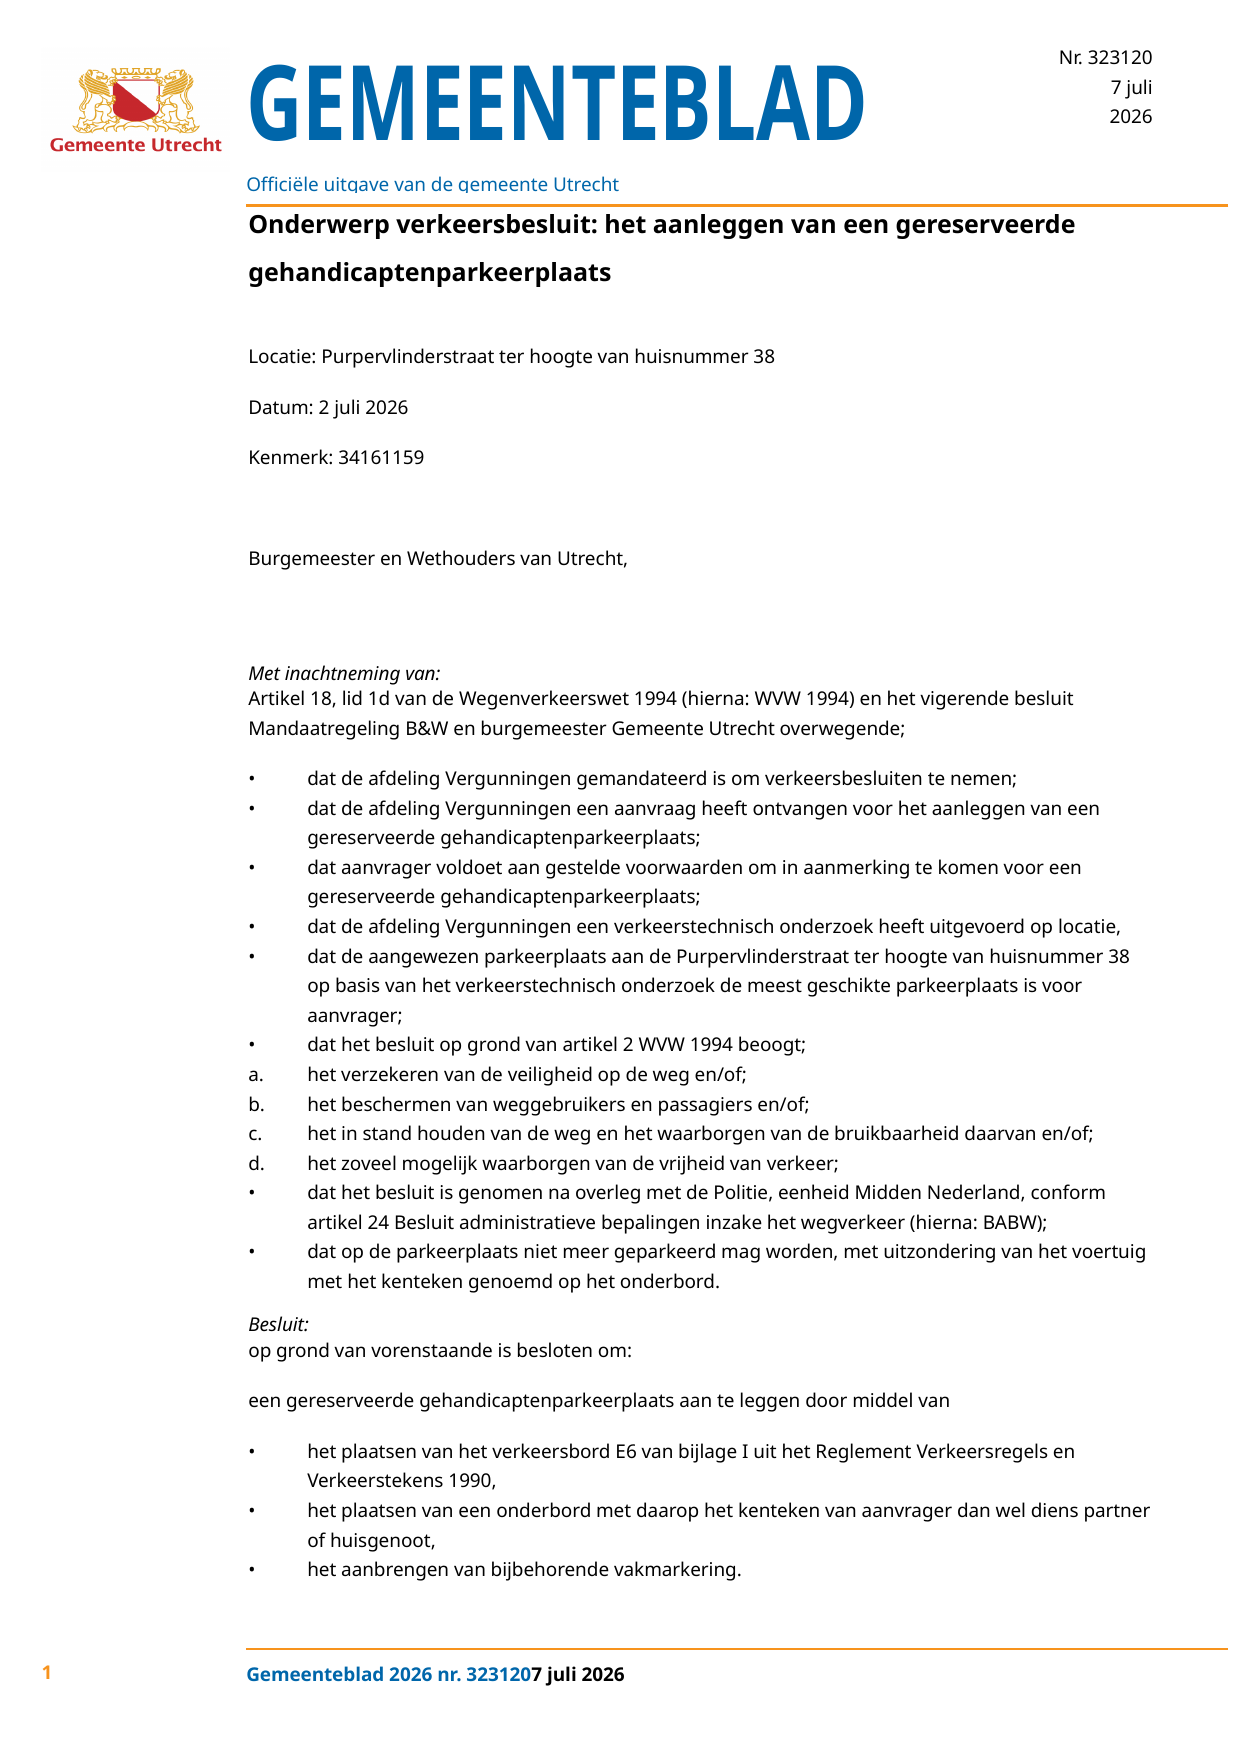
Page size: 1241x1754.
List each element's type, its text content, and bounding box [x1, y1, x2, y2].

list het zoveel mogelijk waarborgen van de vrijheid van verkeer; [248, 1150, 1152, 1176]
text Kenmerk: 34161159 [248, 444, 1152, 470]
text Onderwerp verkeersbesluit: het aanleggen van een gereserveerde gehandicaptenparkeerplaats [248, 207, 1152, 288]
text een gereserveerde gehandicaptenparkeerplaats aan te leggen door middel van [248, 1388, 1152, 1413]
list dat aanvrager voldoet aan gestelde voorwaarden om in aanmerking te komen voor een gereserveerde gehandicaptenparkeerplaats; [248, 854, 1152, 909]
list dat de afdeling Vergunningen een aanvraag heeft ontvangen voor het aanleggen van een gereserveerde gehandicaptenparkeerplaats; [248, 795, 1152, 850]
list dat de aangewezen parkeerplaats aan de Purpervlinderstraat ter hoogte van huisnummer 38 op basis van het verkeerstechnisch onderzoek de meest geschikte parkeerplaats is voor aanvrager; [248, 943, 1152, 1028]
list het in stand houden van de weg en het waarborgen van de bruikbaarheid daarvan en/of; [248, 1120, 1152, 1146]
list dat de afdeling Vergunningen gemandateerd is om verkeersbesluiten te nemen; [248, 765, 1152, 791]
list dat het besluit op grond van artikel 2 WVW 1994 beoogt; [248, 1032, 1152, 1057]
text Locatie: Purpervlinderstraat ter hoogte van huisnummer 38 [248, 344, 1152, 369]
list dat op de parkeerplaats niet meer geparkeerd mag worden, met uitzondering van het voertuig met het kenteken genoemd op het onderbord. [248, 1239, 1152, 1294]
text Artikel 18, lid 1d van de Wegenverkeerswet 1994 (hierna: WVW 1994) en het vigerende besluit Mandaatregeling B&W en burgemeester Gemeente Utrecht overwegende; [248, 685, 1152, 741]
list dat het besluit is genomen na overleg met de Politie, eenheid Midden Nederland, conform artikel 24 Besluit administratieve bepalingen inzake het wegverkeer (hierna: BABW); [248, 1179, 1152, 1235]
list het verzekeren van de veiligheid op de weg en/of; [248, 1061, 1152, 1087]
text op grond van vorenstaande is besloten om: [248, 1337, 1152, 1363]
list het plaatsen van een onderbord met daarop het kenteken van aanvrager dan wel diens partner of huisgenoot, [248, 1497, 1152, 1552]
list het beschermen van weggebruikers en passagiers en/of; [248, 1091, 1152, 1117]
text Met inachtneming van: [248, 660, 1152, 685]
text Besluit: [248, 1311, 1152, 1337]
text Datum: 2 juli 2026 [248, 394, 1152, 420]
picture [41, 47, 231, 172]
text Burgemeester en Wethouders van Utrecht, [248, 545, 1152, 571]
list het plaatsen van het verkeersbord E6 van bijlage I uit het Reglement Verkeersregels en Verkeerstekens 1990, [248, 1438, 1152, 1493]
list dat de afdeling Vergunningen een verkeerstechnisch onderzoek heeft uitgevoerd op locatie, [248, 913, 1152, 939]
list het aanbrengen van bijbehorende vakmarkering. [248, 1556, 1152, 1582]
